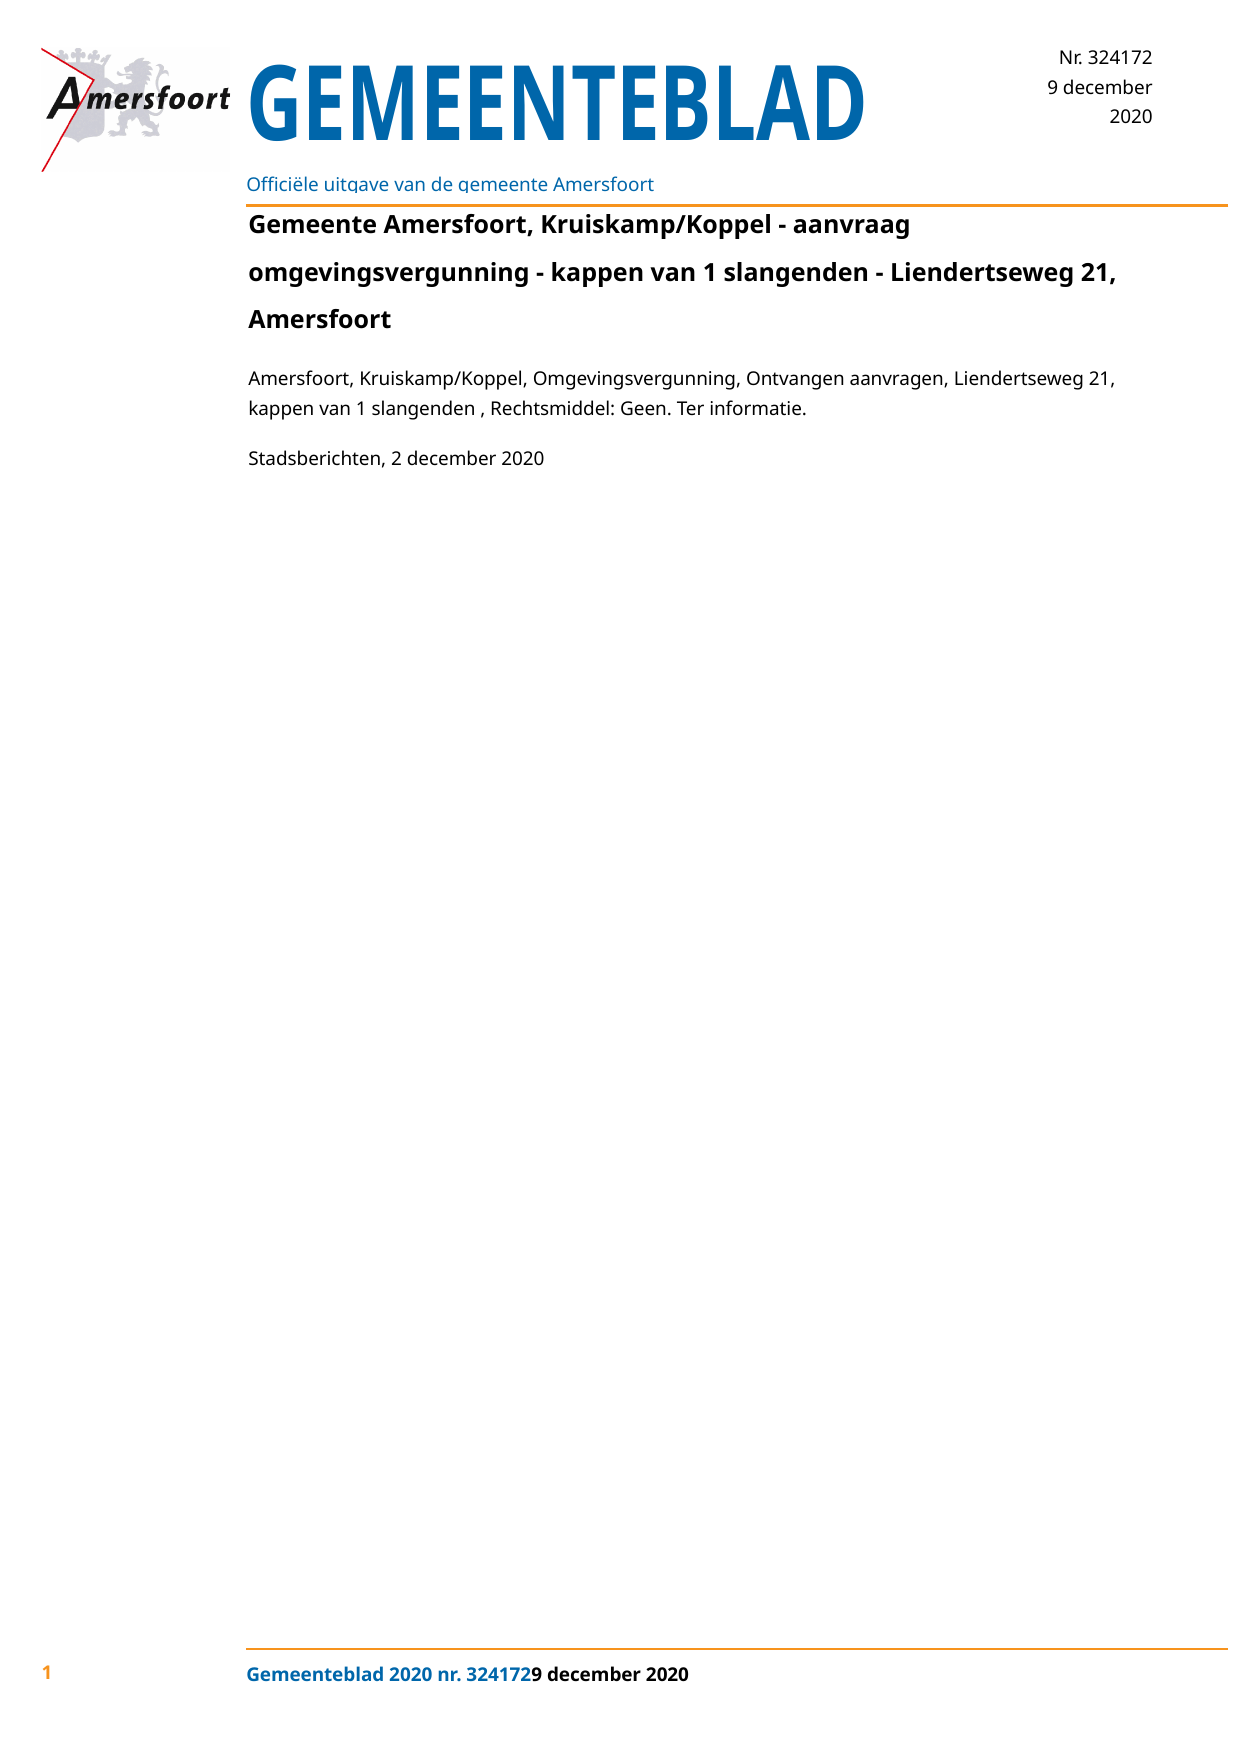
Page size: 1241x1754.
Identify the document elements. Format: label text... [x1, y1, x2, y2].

text Gemeente Amersfoort, Kruiskamp/Koppel - aanvraag omgevingsvergunning - kappen van 1 slangenden - Liendertseweg 21, Amersfoort [248, 207, 1152, 336]
text Stadsberichten, 2 december 2020 [248, 446, 1152, 471]
picture [41, 47, 231, 172]
text Amersfoort, Kruiskamp/Koppel, Omgevingsvergunning, Ontvangen aanvragen, Liendertseweg 21, kappen van 1 slangenden , Rechtsmiddel: Geen. Ter informatie. [248, 366, 1152, 421]
